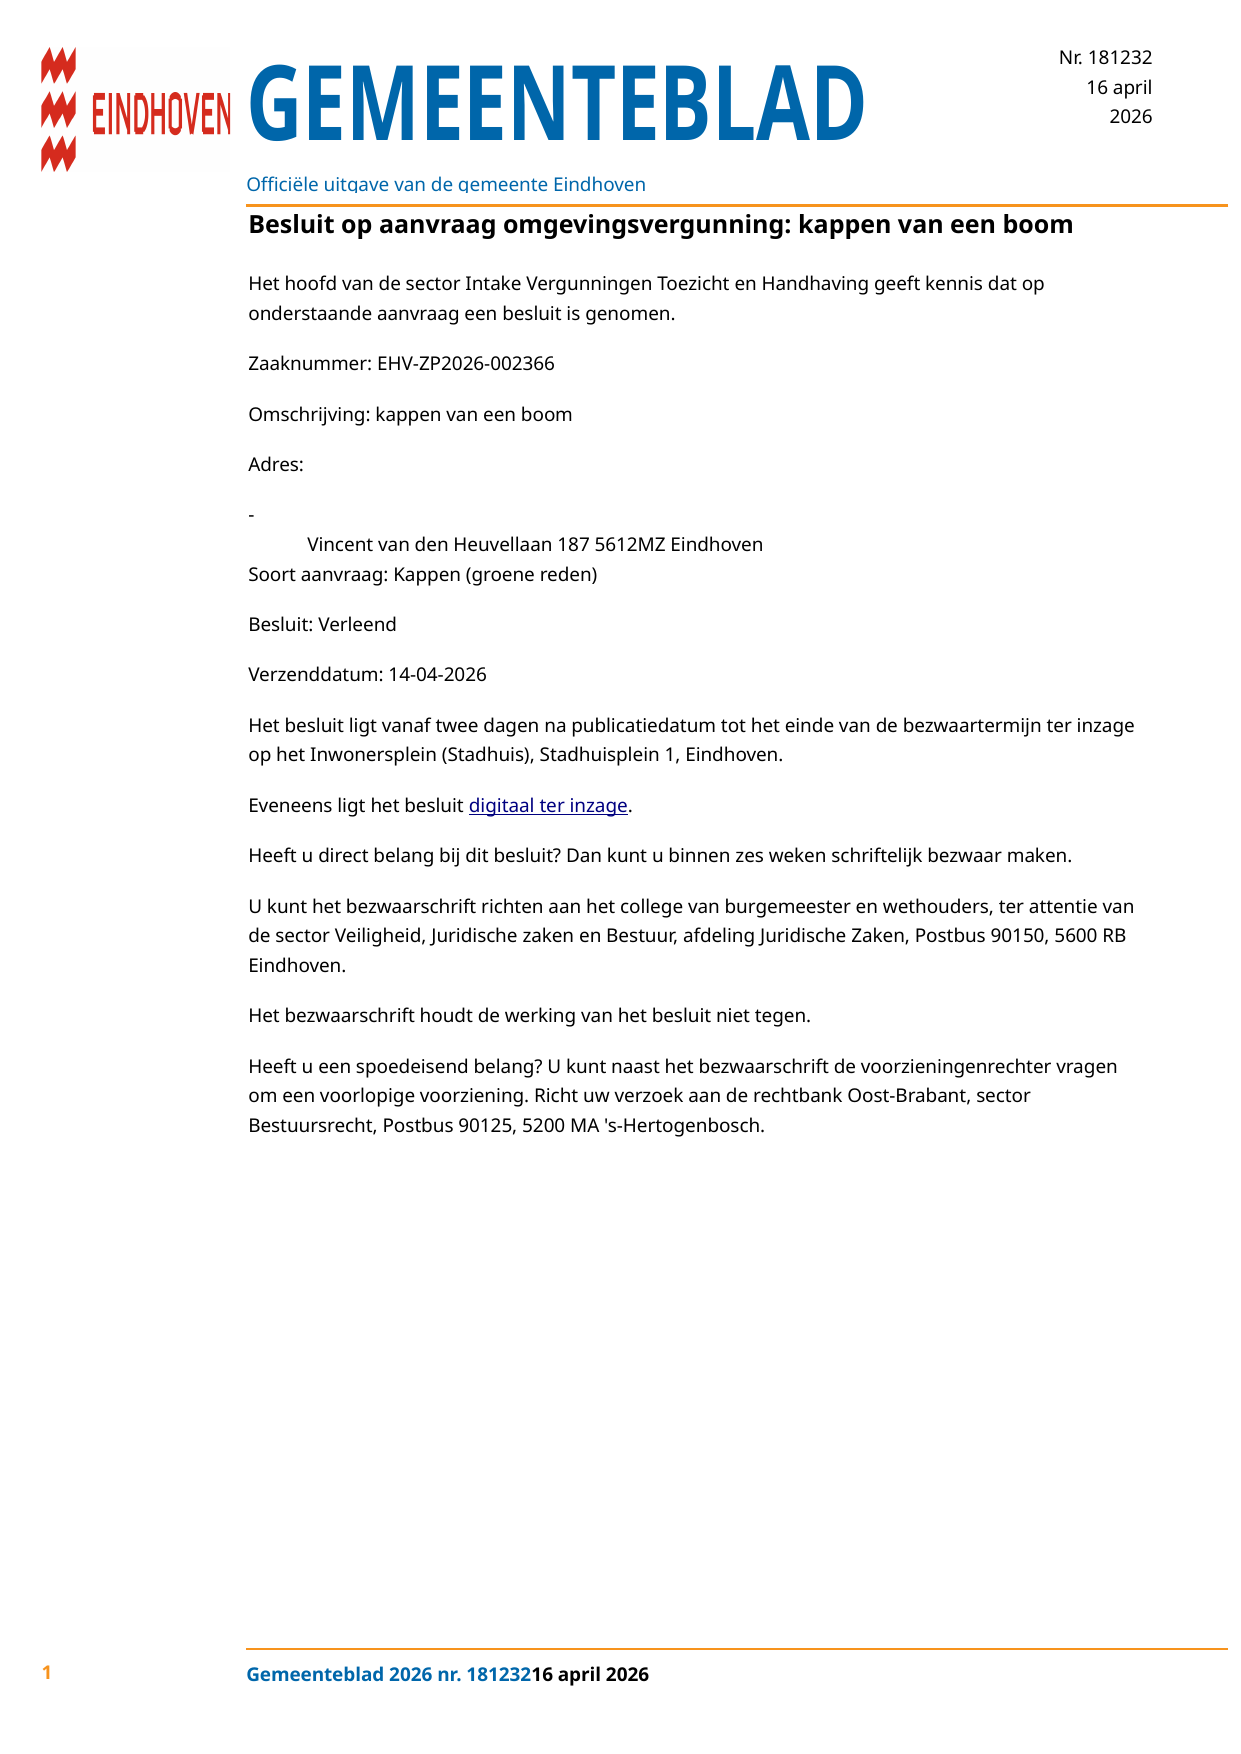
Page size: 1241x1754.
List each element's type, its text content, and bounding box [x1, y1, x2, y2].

text Het hoofd van de sector Intake Vergunningen Toezicht en Handhaving geeft kennis dat op onderstaande aanvraag een besluit is genomen. [248, 270, 1152, 326]
text Omschrijving: kappen van een boom [248, 401, 1152, 426]
text Zaaknummer: EHV-ZP2026-002366 [248, 350, 1152, 376]
text Eveneens ligt het besluit digitaal ter inzage. [248, 792, 1152, 818]
picture [41, 47, 231, 172]
text Besluit: Verleend [248, 611, 1152, 637]
text Verzenddatum: 14-04-2026 [248, 662, 1152, 687]
text Heeft u direct belang bij dit besluit? Dan kunt u binnen zes weken schriftelijk bezwaar maken. [248, 842, 1152, 868]
text U kunt het bezwaarschrift richten aan het college van burgemeester en wethouders, ter attentie van de sector Veiligheid, Juridische zaken en Bestuur, afdeling Juridische Zaken, Postbus 90150, 5600 RB Eindhoven. [248, 893, 1152, 978]
list Vincent van den Heuvellaan 187 5612MZ Eindhoven [248, 531, 1152, 557]
text Het bezwaarschrift houdt de werking van het besluit niet tegen. [248, 1002, 1152, 1028]
text Adres: [248, 451, 1152, 477]
text Heeft u een spoedeisend belang? U kunt naast het bezwaarschrift de voorzieningenrechter vragen om een voorlopige voorziening. Richt uw verzoek aan de rechtbank Oost-Brabant, sector Bestuursrecht, Postbus 90125, 5200 MA 's-Hertogenbosch. [248, 1053, 1152, 1138]
text Soort aanvraag: Kappen (groene reden) [248, 561, 1152, 586]
text Het besluit ligt vanaf twee dagen na publicatiedatum tot het einde van de bezwaartermijn ter inzage op het Inwonersplein (Stadhuis), Stadhuisplein 1, Eindhoven. [248, 712, 1152, 767]
text Besluit op aanvraag omgevingsvergunning: kappen van een boom [248, 207, 1152, 241]
